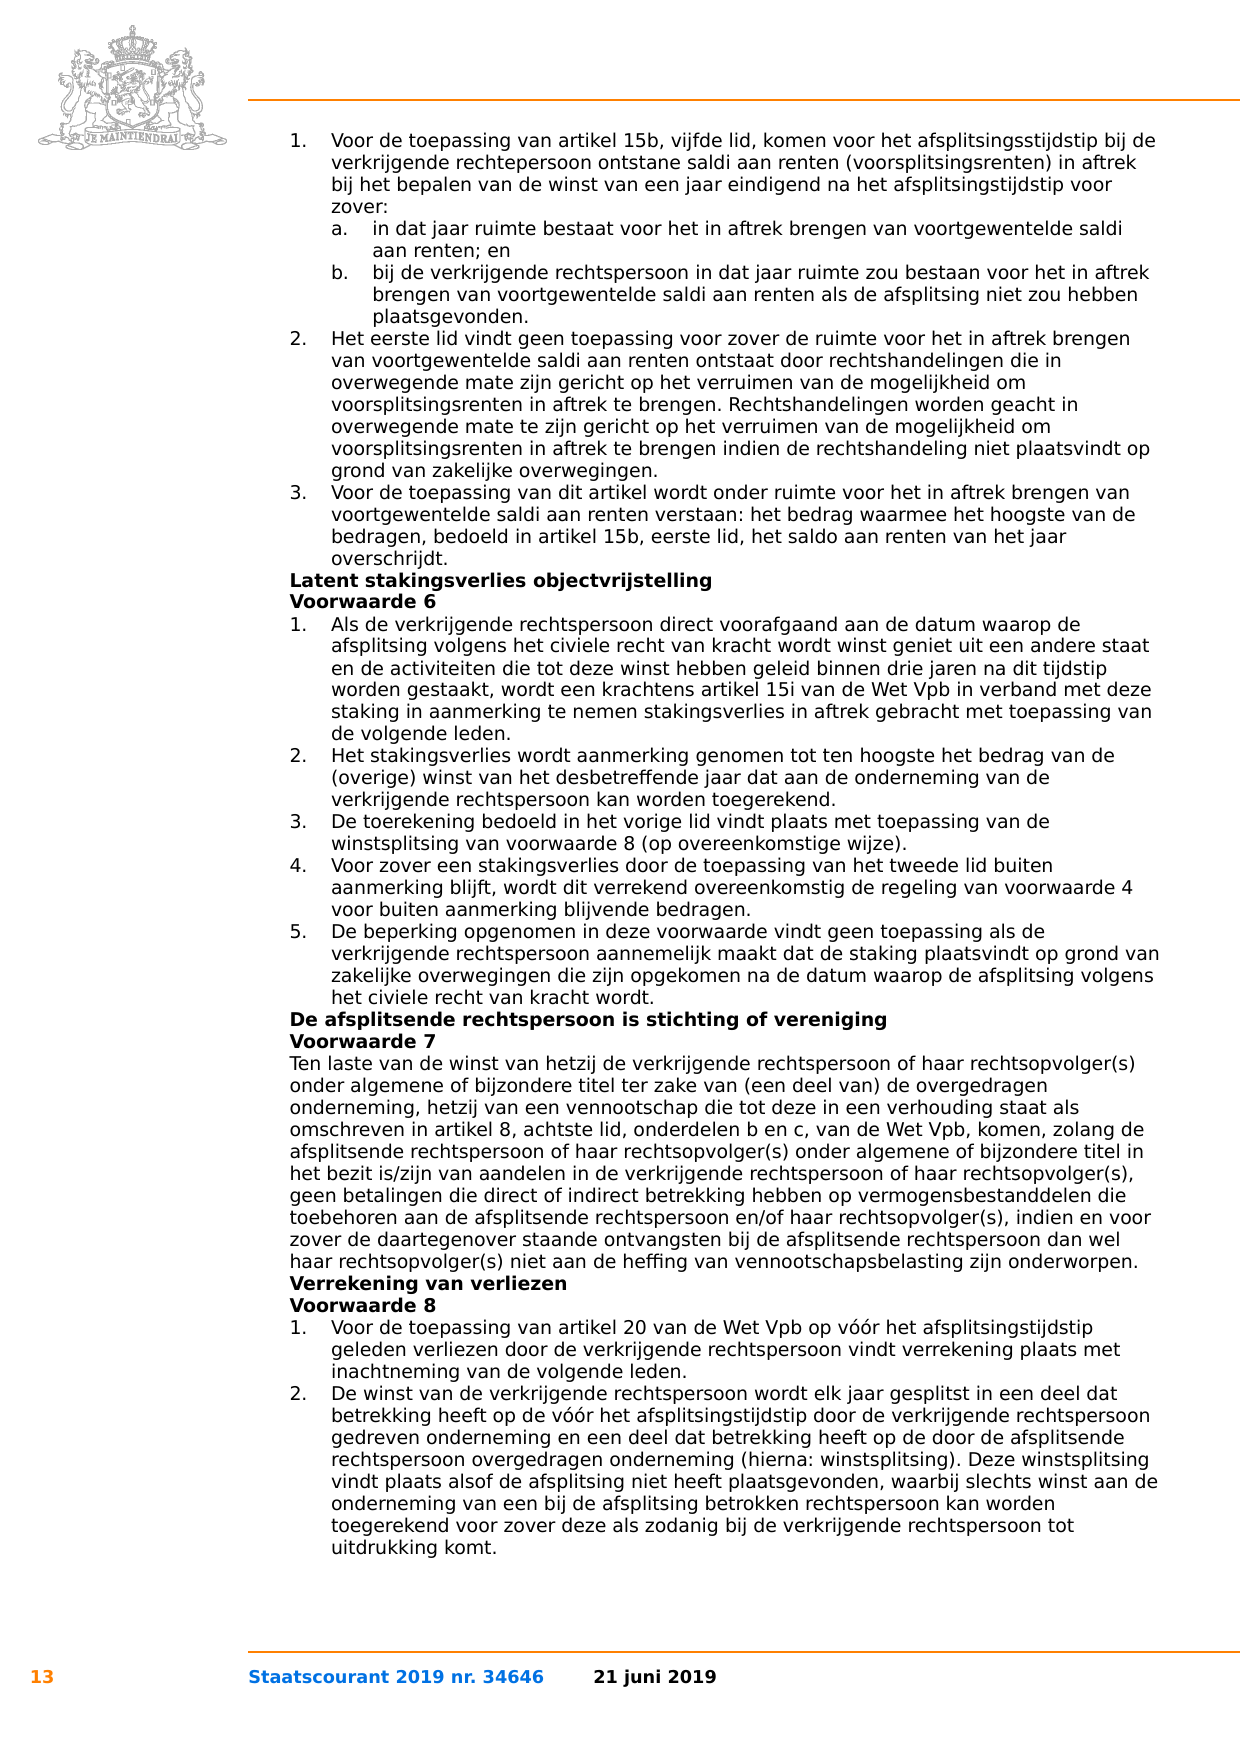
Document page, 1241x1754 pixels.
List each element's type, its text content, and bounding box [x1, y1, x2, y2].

text 4. Voor zover een stakingsverlies door de toepassing van het tweede lid buiten aanmerking blijft, wordt dit verrekend overeenkomstig de regeling van voorwaarde 4 voor buiten aanmerking blijvende bedragen. [289, 855, 1163, 921]
text 1. Voor de toepassing van artikel 15b, vijfde lid, komen voor het afsplitsingsstijdstip bij de verkrijgende rechtepersoon ontstane saldi aan renten (voorsplitsingsrenten) in aftrek bij het bepalen van de winst van een jaar eindigend na het afsplitsingstijdstip voor zover: [289, 130, 1163, 218]
text 1. Als de verkrijgende rechtspersoon direct voorafgaand aan de datum waarop de afsplitsing volgens het civiele recht van kracht wordt winst geniet uit een andere staat en de activiteiten die tot deze winst hebben geleid binnen drie jaren na dit tijdstip worden gestaakt, wordt een krachtens artikel 15i van de Wet Vpb in verband met deze staking in aanmerking te nemen stakingsverlies in aftrek gebracht met toepassing van de volgende leden. [289, 613, 1163, 745]
text 2. De winst van de verkrijgende rechtspersoon wordt elk jaar gesplitst in een deel dat betrekking heeft op de vóór het afsplitsingstijdstip door de verkrijgende rechtspersoon gedreven onderneming en een deel dat betrekking heeft op de door de afsplitsende rechtspersoon overgedragen onderneming (hierna: winstsplitsing). Deze winstsplitsing vindt plaats alsof de afsplitsing niet heeft plaatsgevonden, waarbij slechts winst aan de onderneming van een bij de afsplitsing betrokken rechtspersoon kan worden toegerekend voor zover deze als zodanig bij de verkrijgende rechtspersoon tot uitdrukking komt. [289, 1383, 1163, 1558]
text 1. Voor de toepassing van artikel 20 van de Wet Vpb op vóór het afsplitsingstijdstip geleden verliezen door de verkrijgende rechtspersoon vindt verrekening plaats met inachtneming van de volgende leden. [289, 1317, 1163, 1383]
text a. in dat jaar ruimte bestaat voor het in aftrek brengen van voortgewentelde saldi aan renten; en [331, 218, 1163, 262]
text 2. Het eerste lid vindt geen toepassing voor zover de ruimte voor het in aftrek brengen van voortgewentelde saldi aan renten ontstaat door rechtshandelingen die in overwegende mate zijn gericht op het verruimen van de mogelijkheid om voorsplitsingsrenten in aftrek te brengen. Rechtshandelingen worden geacht in overwegende mate te zijn gericht op het verruimen van de mogelijkheid om voorsplitsingsrenten in aftrek te brengen indien de rechtshandeling niet plaatsvindt op grond van zakelijke overwegingen. [289, 328, 1163, 482]
text 3. De toerekening bedoeld in het vorige lid vindt plaats met toepassing van de winstsplitsing van voorwaarde 8 (op overeenkomstige wijze). [289, 811, 1163, 855]
text Ten laste van de winst van hetzij de verkrijgende rechtspersoon of haar rechtsopvolger(s) onder algemene of bijzondere titel ter zake van (een deel van) de overgedragen onderneming, hetzij van een vennootschap die tot deze in een verhouding staat als omschreven in artikel 8, achtste lid, onderdelen b en c, van de Wet Vpb, komen, zolang de afsplitsende rechtspersoon of haar rechtsopvolger(s) onder algemene of bijzondere titel in het bezit is/zijn van aandelen in de verkrijgende rechtspersoon of haar rechtsopvolger(s), geen betalingen die direct of indirect betrekking hebben op vermogensbestanddelen die toebehoren aan de afsplitsende rechtspersoon en/of haar rechtsopvolger(s), indien en voor zover de daartegenover staande ontvangsten bij de afsplitsende rechtspersoon dan wel haar rechtsopvolger(s) niet aan de heffing van vennootschapsbelasting zijn onderworpen. [289, 1053, 1163, 1273]
text Voorwaarde 6 [289, 591, 1163, 613]
picture [38, 25, 227, 150]
text De afsplitsende rechtspersoon is stichting of vereniging [289, 1009, 1163, 1031]
text Voorwaarde 7 [289, 1031, 1163, 1053]
text 5. De beperking opgenomen in deze voorwaarde vindt geen toepassing als de verkrijgende rechtspersoon aannemelijk maakt dat de staking plaatsvindt op grond van zakelijke overwegingen die zijn opgekomen na de datum waarop de afsplitsing volgens het civiele recht van kracht wordt. [289, 921, 1163, 1009]
text Verrekening van verliezen [289, 1273, 1163, 1295]
text 3. Voor de toepassing van dit artikel wordt onder ruimte voor het in aftrek brengen van voortgewentelde saldi aan renten verstaan: het bedrag waarmee het hoogste van de bedragen, bedoeld in artikel 15b, eerste lid, het saldo aan renten van het jaar overschrijdt. [289, 482, 1163, 569]
text 2. Het stakingsverlies wordt aanmerking genomen tot ten hoogste het bedrag van de (overige) winst van het desbetreffende jaar dat aan de onderneming van de verkrijgende rechtspersoon kan worden toegerekend. [289, 745, 1163, 811]
text b. bij de verkrijgende rechtspersoon in dat jaar ruimte zou bestaan voor het in aftrek brengen van voortgewentelde saldi aan renten als de afsplitsing niet zou hebben plaatsgevonden. [331, 262, 1163, 328]
text Latent stakingsverlies objectvrijstelling [289, 569, 1163, 591]
text Voorwaarde 8 [289, 1295, 1163, 1317]
